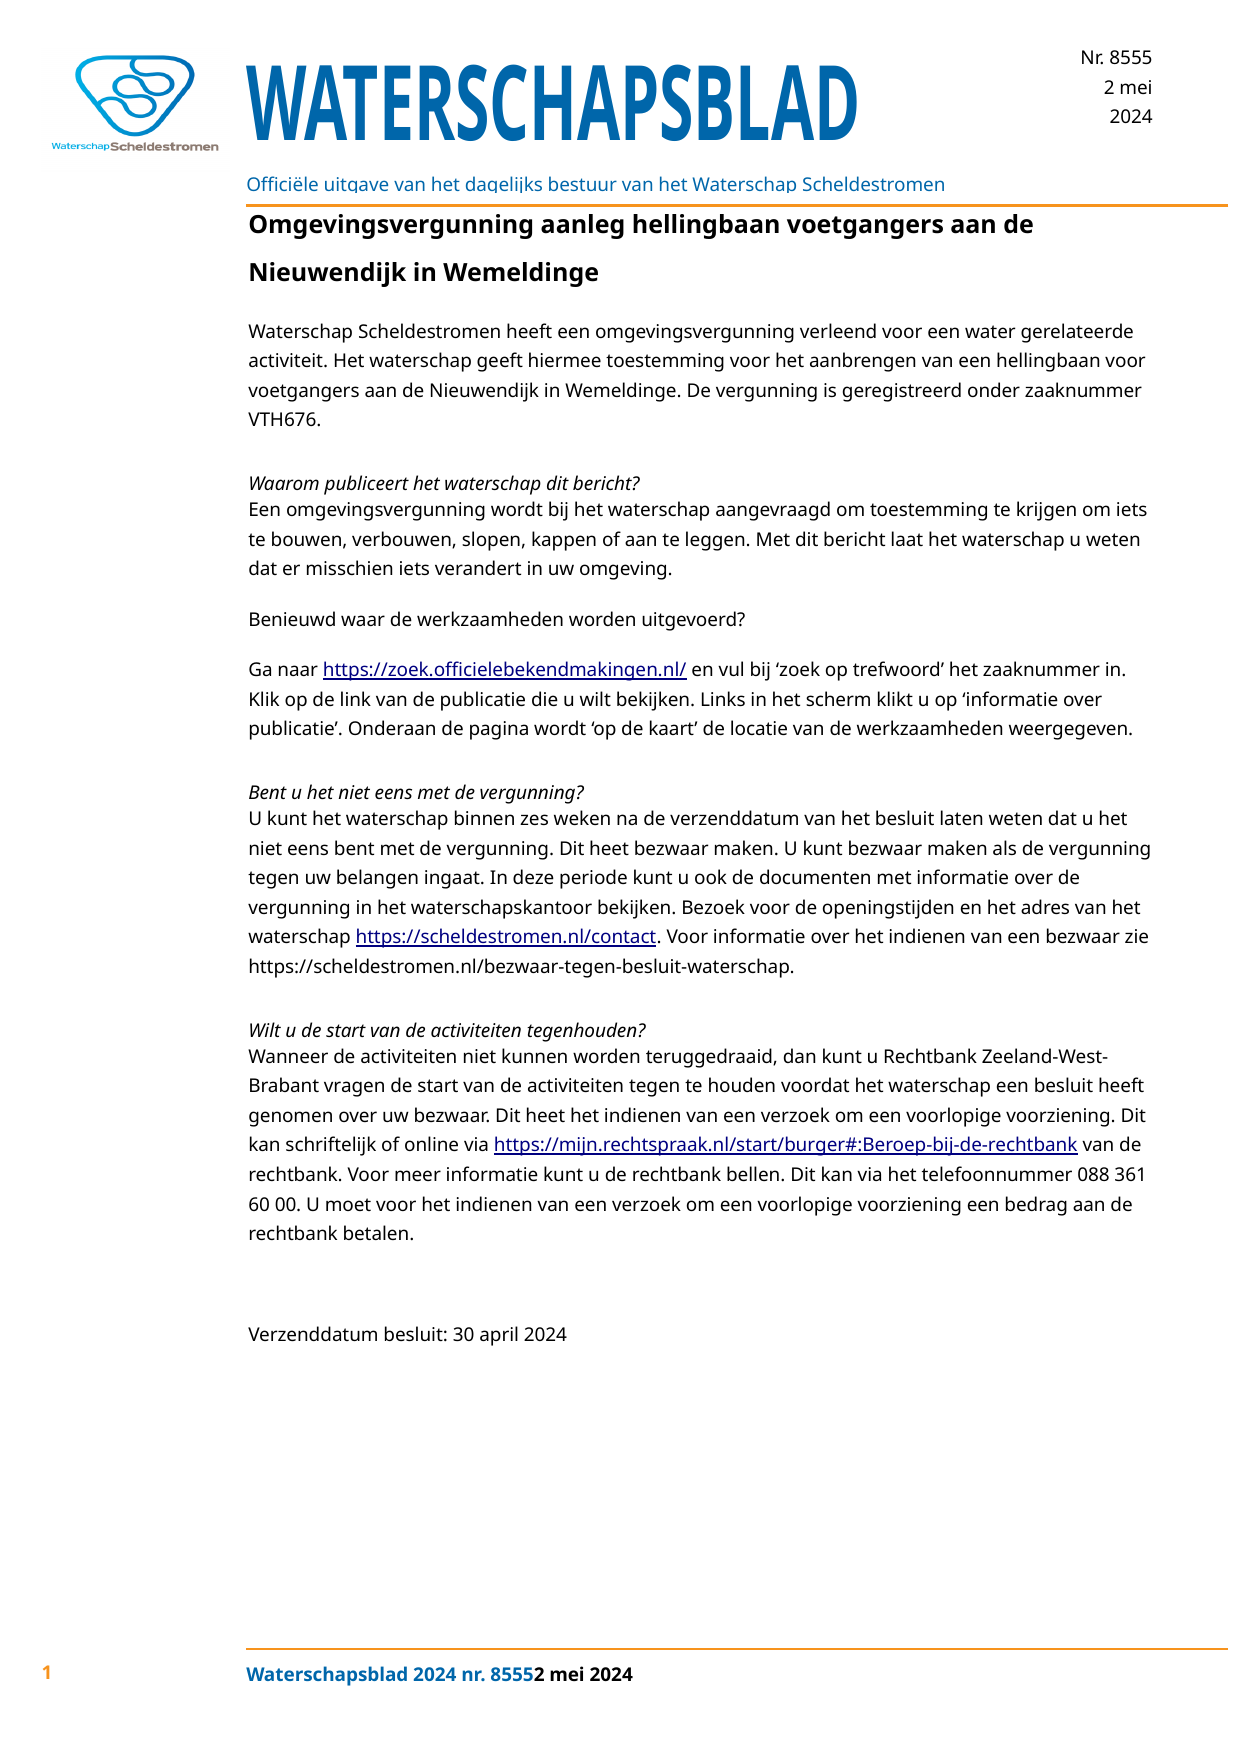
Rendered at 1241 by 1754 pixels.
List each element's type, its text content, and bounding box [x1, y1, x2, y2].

text Wilt u de start van de activiteiten tegenhouden? [248, 1017, 1152, 1043]
text Wanneer de activiteiten niet kunnen worden teruggedraaid, dan kunt u Rechtbank Zeeland-West-Brabant vragen de start van de activiteiten tegen te houden voordat het waterschap een besluit heeft genomen over uw bezwaar. Dit heet het indienen van een verzoek om een voorlopige voorziening. Dit kan schriftelijk of online via https://mijn.rechtspraak.nl/start/burger#:Beroep-bij-de-rechtbank van de rechtbank. Voor meer informatie kunt u de rechtbank bellen. Dit kan via het telefoonnummer 088 361 60 00. U moet voor het indienen van een verzoek om een voorlopige voorziening een bedrag aan de rechtbank betalen. [248, 1043, 1152, 1246]
picture [41, 47, 231, 172]
text Verzenddatum besluit: 30 april 2024 [248, 1321, 1152, 1347]
text Een omgevingsvergunning wordt bij het waterschap aangevraagd om toestemming te krijgen om iets te bouwen, verbouwen, slopen, kappen of aan te leggen. Met dit bericht laat het waterschap u weten dat er misschien iets verandert in uw omgeving. [248, 496, 1152, 581]
text Omgevingsvergunning aanleg hellingbaan voetgangers aan de Nieuwendijk in Wemeldinge [248, 207, 1152, 288]
text Ga naar https://zoek.officielebekendmakingen.nl/ en vul bij ‘zoek op trefwoord’ het zaaknummer in. Klik op de link van de publicatie die u wilt bekijken. Links in het scherm klikt u op ‘informatie over publicatie’. Onderaan de pagina wordt ‘op de kaart’ de locatie van de werkzaamheden weergegeven. [248, 656, 1152, 741]
text Waarom publiceert het waterschap dit bericht? [248, 471, 1152, 496]
text U kunt het waterschap binnen zes weken na de verzenddatum van het besluit laten weten dat u het niet eens bent met de vergunning. Dit heet bezwaar maken. U kunt bezwaar maken als de vergunning tegen uw belangen ingaat. In deze periode kunt u ook de documenten met informatie over de vergunning in het waterschapskantoor bekijken. Bezoek voor de openingstijden en het adres van het waterschap https://scheldestromen.nl/contact. Voor informatie over het indienen van een bezwaar zie https://scheldestromen.nl/bezwaar-tegen-besluit-waterschap. [248, 805, 1152, 979]
text Bent u het niet eens met de vergunning? [248, 779, 1152, 805]
text Benieuwd waar de werkzaamheden worden uitgevoerd? [248, 606, 1152, 632]
text Waterschap Scheldestromen heeft een omgevingsvergunning verleend voor een water gerelateerde activiteit. Het waterschap geeft hiermee toestemming voor het aanbrengen van een hellingbaan voor voetgangers aan de Nieuwendijk in Wemeldinge. De vergunning is geregistreerd onder zaaknummer VTH676. [248, 318, 1152, 432]
